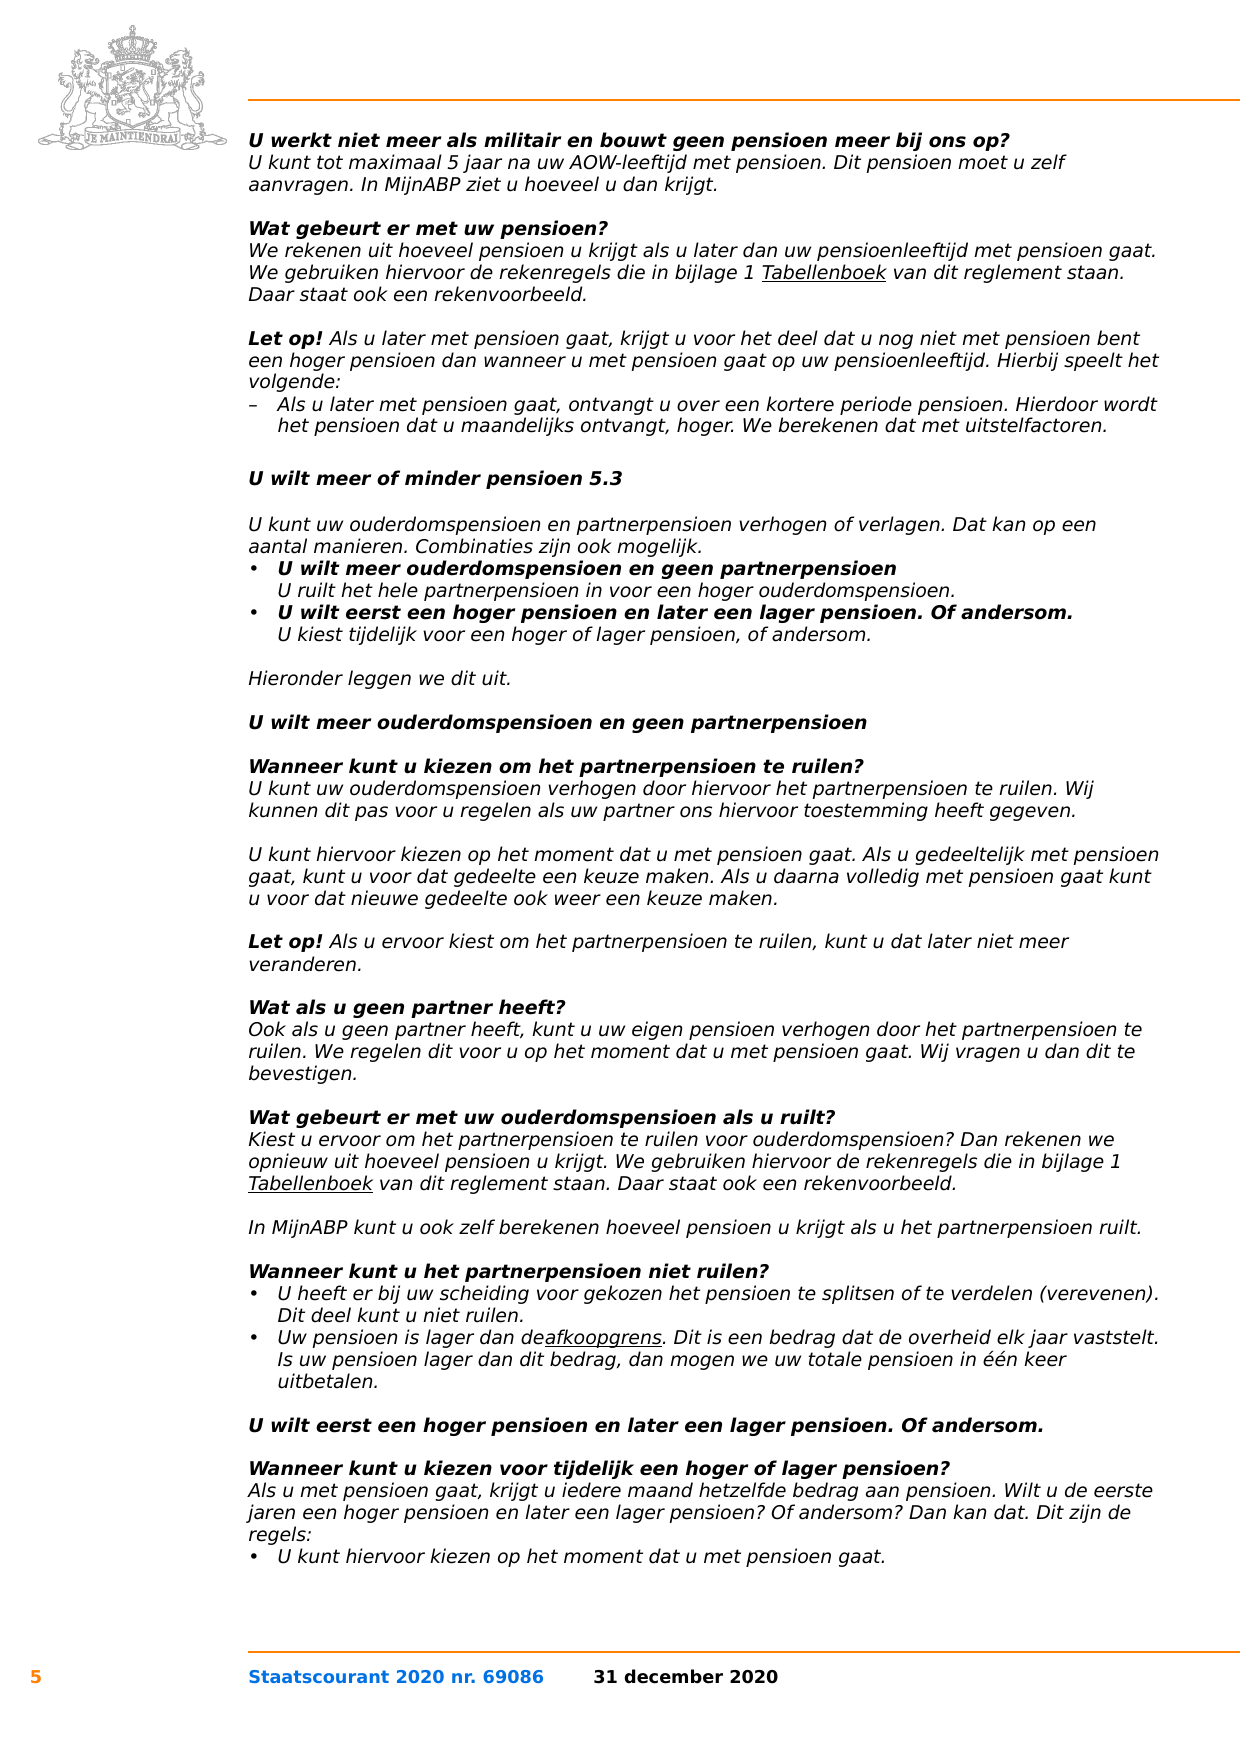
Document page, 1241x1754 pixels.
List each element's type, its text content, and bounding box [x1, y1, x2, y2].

text U kunt uw ouderdomspensioen en partnerpensioen verhogen of verlagen. Dat kan op een aantal manieren. Combinaties zijn ook mogelijk. [248, 514, 1163, 558]
text U kiest tijdelijk voor een hoger of lager pensioen, of andersom. [277, 624, 1163, 646]
text U ruilt het hele partnerpensioen in voor een hoger ouderdomspensioen. [277, 580, 1163, 602]
text • Uw pensioen is lager dan deafkoopgrens. Dit is een bedrag dat de overheid elk jaar vaststelt. Is uw pensioen lager dan dit bedrag, dan mogen we uw totale pensioen in één keer uitbetalen. [248, 1327, 1163, 1393]
text Als u met pensioen gaat, krijgt u iedere maand hetzelfde bedrag aan pensioen. Wilt u de eerste jaren een hoger pensioen en later een lager pensioen? Of andersom? Dan kan dat. Dit zijn de regels: [248, 1480, 1163, 1546]
text U werkt niet meer als militair en bouwt geen pensioen meer bij ons op? [248, 130, 1163, 152]
text U kunt tot maximaal 5 jaar na uw AOW-leeftijd met pensioen. Dit pensioen moet u zelf aanvragen. In MijnABP ziet u hoeveel u dan krijgt. [248, 152, 1163, 196]
text • U kunt hiervoor kiezen op het moment dat u met pensioen gaat. [248, 1546, 1163, 1568]
text U kunt hiervoor kiezen op het moment dat u met pensioen gaat. Als u gedeeltelijk met pensioen gaat, kunt u voor dat gedeelte een keuze maken. Als u daarna volledig met pensioen gaat kunt u voor dat nieuwe gedeelte ook weer een keuze maken. [248, 844, 1163, 909]
text Wat als u geen partner heeft? [248, 997, 1163, 1019]
text In MijnABP kunt u ook zelf berekenen hoeveel pensioen u krijgt als u het partnerpensioen ruilt. [248, 1217, 1163, 1239]
text U kunt uw ouderdomspensioen verhogen door hiervoor het partnerpensioen te ruilen. Wij kunnen dit pas voor u regelen als uw partner ons hiervoor toestemming heeft gegeven. [248, 778, 1163, 822]
subtitle U wilt eerst een hoger pensioen en later een lager pensioen. Of andersom. [248, 1414, 1163, 1436]
text Let op! Als u ervoor kiest om het partnerpensioen te ruilen, kunt u dat later niet meer veranderen. [248, 931, 1163, 975]
text Ook als u geen partner heeft, kunt u uw eigen pensioen verhogen door het partnerpensioen te ruilen. We regelen dit voor u op het moment dat u met pensioen gaat. Wij vragen u dan dit te bevestigen. [248, 1019, 1163, 1085]
text Hieronder leggen we dit uit. [248, 668, 1163, 690]
text Wat gebeurt er met uw ouderdomspensioen als u ruilt? [248, 1107, 1163, 1129]
text We rekenen uit hoeveel pensioen u krijgt als u later dan uw pensioenleeftijd met pensioen gaat. We gebruiken hiervoor de rekenregels die in bijlage 1 Tabellenboek van dit reglement staan. Daar staat ook een rekenvoorbeeld. [248, 240, 1163, 306]
text Kiest u ervoor om het partnerpensioen te ruilen voor ouderdomspensioen? Dan rekenen we opnieuw uit hoeveel pensioen u krijgt. We gebruiken hiervoor de rekenregels die in bijlage 1 Tabellenboek van dit reglement staan. Daar staat ook een rekenvoorbeeld. [248, 1129, 1163, 1195]
text Wanneer kunt u het partnerpensioen niet ruilen? [248, 1261, 1163, 1283]
text Wanneer kunt u kiezen voor tijdelijk een hoger of lager pensioen? [248, 1458, 1163, 1480]
subtitle U wilt meer ouderdomspensioen en geen partnerpensioen [248, 712, 1163, 734]
text • U wilt eerst een hoger pensioen en later een lager pensioen. Of andersom. [248, 602, 1163, 624]
subtitle U wilt meer of minder pensioen 5.3 [248, 467, 1163, 489]
text Wat gebeurt er met uw pensioen? [248, 218, 1163, 240]
text • U heeft er bij uw scheiding voor gekozen het pensioen te splitsen of te verdelen (verevenen). Dit deel kunt u niet ruilen. [248, 1283, 1163, 1327]
text – Als u later met pensioen gaat, ontvangt u over een kortere periode pensioen. Hierdoor wordt het pensioen dat u maandelijks ontvangt, hoger. We berekenen dat met uitstelfactoren. [248, 393, 1163, 437]
text • U wilt meer ouderdomspensioen en geen partnerpensioen [248, 558, 1163, 580]
text Let op! Als u later met pensioen gaat, krijgt u voor het deel dat u nog niet met pensioen bent een hoger pensioen dan wanneer u met pensioen gaat op uw pensioenleeftijd. Hierbij speelt het volgende: [248, 327, 1163, 393]
text Wanneer kunt u kiezen om het partnerpensioen te ruilen? [248, 756, 1163, 778]
picture [38, 25, 227, 150]
